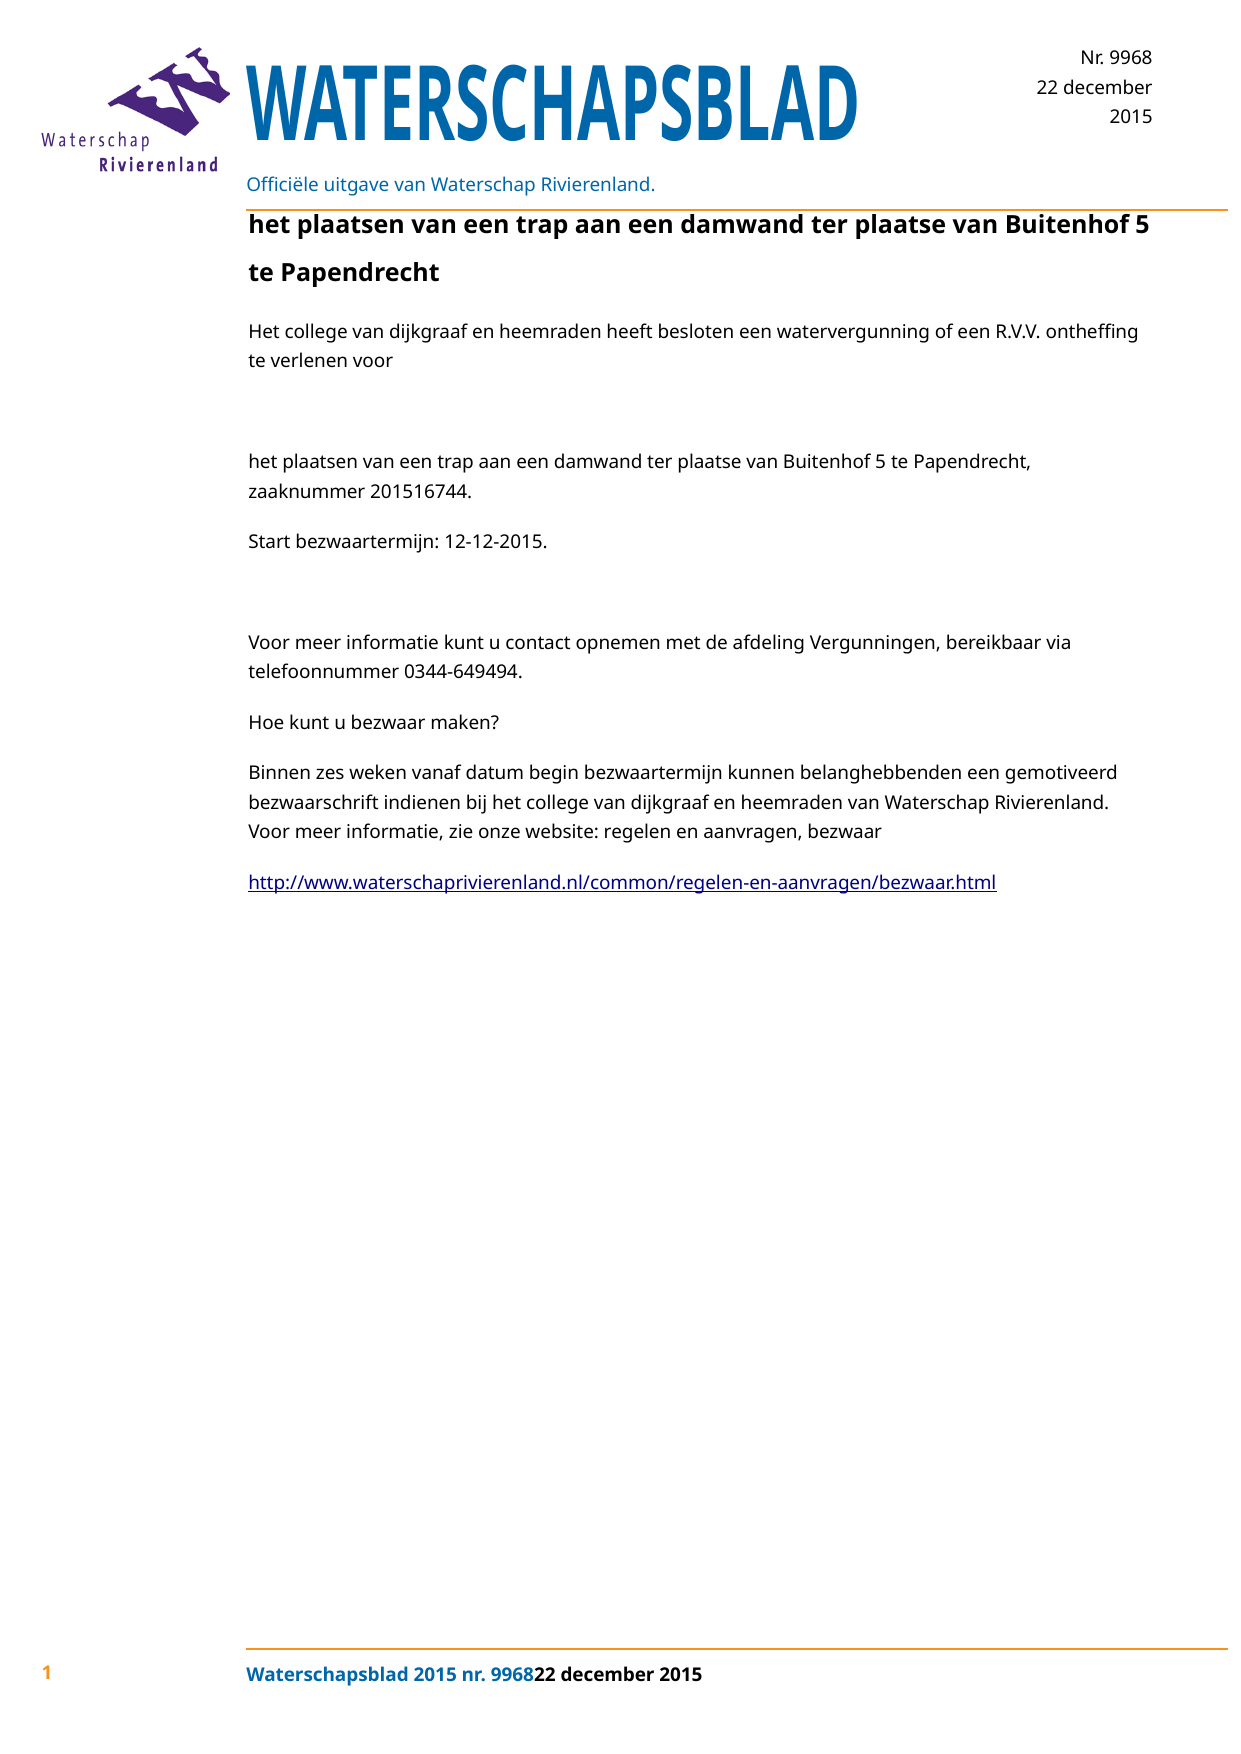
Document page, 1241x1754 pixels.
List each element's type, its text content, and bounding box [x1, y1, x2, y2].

text het plaatsen van een trap aan een damwand ter plaatse van Buitenhof 5 te Papendrecht [248, 211, 1152, 288]
text Het college van dijkgraaf en heemraden heeft besloten een watervergunning of een R.V.V. ontheffing te verlenen voor [248, 318, 1152, 373]
text Voor meer informatie kunt u contact opnemen met de afdeling Vergunningen, bereikbaar via telefoonnummer 0344-649494. [248, 629, 1152, 684]
text Binnen zes weken vanaf datum begin bezwaartermijn kunnen belanghebbenden een gemotiveerd bezwaarschrift indienen bij het college van dijkgraaf en heemraden van Waterschap Rivierenland. Voor meer informatie, zie onze website: regelen en aanvragen, bezwaar [248, 759, 1152, 844]
text Start bezwaartermijn: 12-12-2015. [248, 528, 1152, 554]
text het plaatsen van een trap aan een damwand ter plaatse van Buitenhof 5 te Papendrecht, zaaknummer 201516744. [248, 448, 1152, 504]
picture [41, 47, 231, 172]
text http://www.waterschaprivierenland.nl/common/regelen-en-aanvragen/bezwaar.html [248, 869, 1152, 895]
text Hoe kunt u bezwaar maken? [248, 709, 1152, 735]
